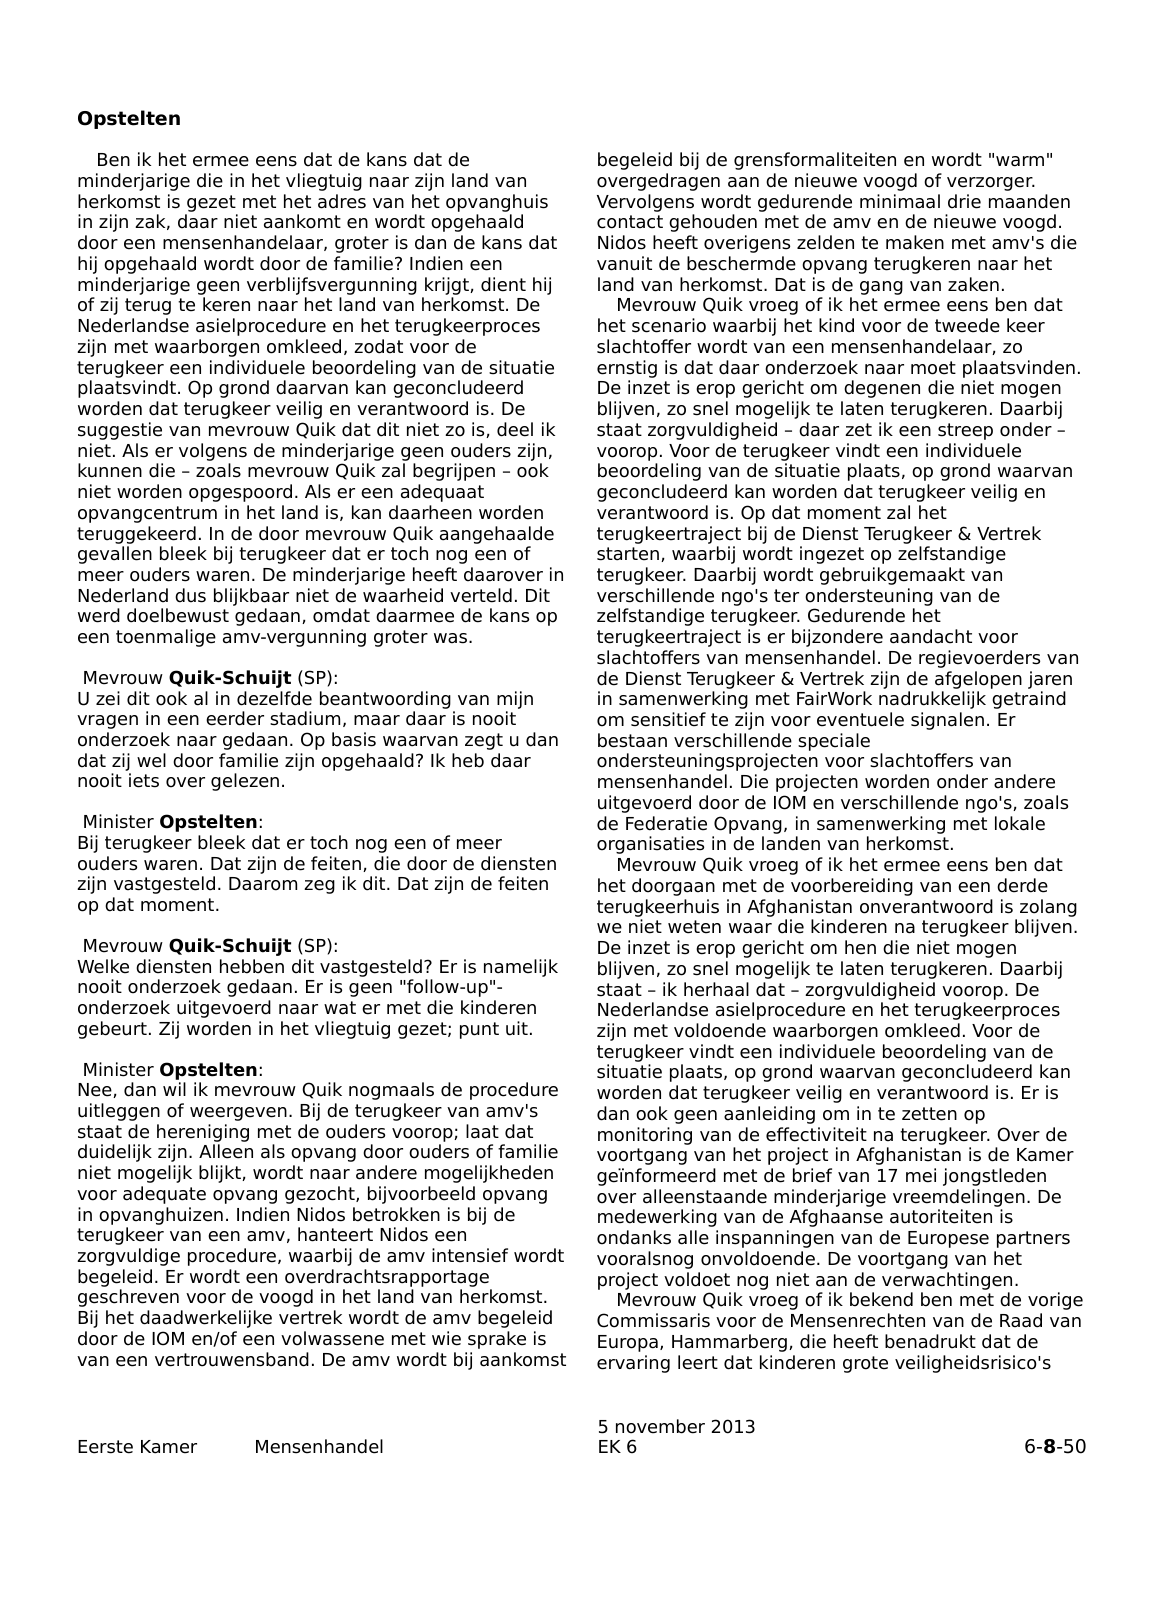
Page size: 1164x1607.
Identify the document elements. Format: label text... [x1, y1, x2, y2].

text Minister Opstelten: [77, 1059, 567, 1080]
text U zei dit ook al in dezelfde beantwoording van mijn vragen in een eerder stadium, maar daar is nooit onderzoek naar gedaan. Op basis waarvan zegt u dan dat zij wel door familie zijn opgehaald? Ik heb daar nooit iets over gelezen. [77, 688, 567, 792]
text Mevrouw Quik vroeg of ik het ermee eens ben dat het scenario waarbij het kind voor de tweede keer slachtoffer wordt van een mensenhandelaar, zo ernstig is dat daar onderzoek naar moet plaatsvinden. De inzet is erop gericht om degenen die niet mogen blijven, zo snel mogelijk te laten terugkeren. Daarbij staat zorgvuldigheid – daar zet ik een streep onder – voorop. Voor de terugkeer vindt een individuele beoordeling van de situatie plaats, op grond waarvan geconcludeerd kan worden dat terugkeer veilig en verantwoord is. Op dat moment zal het terugkeertraject bij de Dienst Terugkeer & Vertrek starten, waarbij wordt ingezet op zelfstandige terugkeer. Daarbij wordt gebruikgemaakt van verschillende ngo's ter ondersteuning van de zelfstandige terugkeer. Gedurende het terugkeertraject is er bijzondere aandacht voor slachtoffers van mensenhandel. De regievoerders van de Dienst Terugkeer & Vertrek zijn de afgelopen jaren in samenwerking met FairWork nadrukkelijk getraind om sensitief te zijn voor eventuele signalen. Er bestaan verschillende speciale ondersteuningsprojecten voor slachtoffers van mensenhandel. Die projecten worden onder andere uitgevoerd door de IOM en verschillende ngo's, zoals de Federatie Opvang, in samenwerking met lokale organisaties in de landen van herkomst. [596, 295, 1087, 855]
text Welke diensten hebben dit vastgesteld? Er is namelijk nooit onderzoek gedaan. Er is geen "follow-up"-onderzoek uitgevoerd naar wat er met die kinderen gebeurt. Zij worden in het vliegtuig gezet; punt uit. [77, 956, 567, 1039]
text Mevrouw Quik-Schuijt (SP): [77, 668, 567, 688]
text begeleid bij de grensformaliteiten en wordt "warm" overgedragen aan de nieuwe voogd of verzorger. Vervolgens wordt gedurende minimaal drie maanden contact gehouden met de amv en de nieuwe voogd. Nidos heeft overigens zelden te maken met amv's die vanuit de beschermde opvang terugkeren naar het land van herkomst. Dat is de gang van zaken. [596, 150, 1087, 295]
text Bij terugkeer bleek dat er toch nog een of meer ouders waren. Dat zijn de feiten, die door de diensten zijn vastgesteld. Daarom zeg ik dit. Dat zijn de feiten op dat moment. [77, 833, 567, 916]
text Mevrouw Quik vroeg of ik bekend ben met de vorige Commissaris voor de Mensenrechten van de Raad van Europa, Hammarberg, die heeft benadrukt dat de ervaring leert dat kinderen grote veiligheidsrisico's [596, 1290, 1087, 1373]
text Minister Opstelten: [77, 812, 567, 833]
text Mevrouw Quik vroeg of ik het ermee eens ben dat het doorgaan met de voorbereiding van een derde terugkeerhuis in Afghanistan onverantwoord is zolang we niet weten waar die kinderen na terugkeer blijven. De inzet is erop gericht om hen die niet mogen blijven, zo snel mogelijk te laten terugkeren. Daarbij staat – ik herhaal dat – zorgvuldigheid voorop. De Nederlandse asielprocedure en het terugkeerproces zijn met voldoende waarborgen omkleed. Voor de terugkeer vindt een individuele beoordeling van de situatie plaats, op grond waarvan geconcludeerd kan worden dat terugkeer veilig en verantwoord is. Er is dan ook geen aanleiding om in te zetten op monitoring van de effectiviteit na terugkeer. Over de voortgang van het project in Afghanistan is de Kamer geïnformeerd met de brief van 17 mei jongstleden over alleenstaande minderjarige vreemdelingen. De medewerking van de Afghaanse autoriteiten is ondanks alle inspanningen van de Europese partners vooralsnog onvoldoende. De voortgang van het project voldoet nog niet aan de verwachtingen. [596, 855, 1087, 1290]
text Mevrouw Quik-Schuijt (SP): [77, 936, 567, 956]
text Nee, dan wil ik mevrouw Quik nogmaals de procedure uitleggen of weergeven. Bij de terugkeer van amv's staat de hereniging met de ouders voorop; laat dat duidelijk zijn. Alleen als opvang door ouders of familie niet mogelijk blijkt, wordt naar andere mogelijkheden voor adequate opvang gezocht, bijvoorbeeld opvang in opvanghuizen. Indien Nidos betrokken is bij de terugkeer van een amv, hanteert Nidos een zorgvuldige procedure, waarbij de amv intensief wordt begeleid. Er wordt een overdrachtsrapportage geschreven voor de voogd in het land van herkomst. Bij het daadwerkelijke vertrek wordt de amv begeleid door de IOM en/of een volwassene met wie sprake is van een vertrouwensband. De amv wordt bij aankomst [77, 1080, 567, 1370]
text Ben ik het ermee eens dat de kans dat de minderjarige die in het vliegtuig naar zijn land van herkomst is gezet met het adres van het opvanghuis in zijn zak, daar niet aankomt en wordt opgehaald door een mensenhandelaar, groter is dan de kans dat hij opgehaald wordt door de familie? Indien een minderjarige geen verblijfsvergunning krijgt, dient hij of zij terug te keren naar het land van herkomst. De Nederlandse asielprocedure en het terugkeerproces zijn met waarborgen omkleed, zodat voor de terugkeer een individuele beoordeling van de situatie plaatsvindt. Op grond daarvan kan geconcludeerd worden dat terugkeer veilig en verantwoord is. De suggestie van mevrouw Quik dat dit niet zo is, deel ik niet. Als er volgens de minderjarige geen ouders zijn, kunnen die – zoals mevrouw Quik zal begrijpen – ook niet worden opgespoord. Als er een adequaat opvangcentrum in het land is, kan daarheen worden teruggekeerd. In de door mevrouw Quik aangehaalde gevallen bleek bij terugkeer dat er toch nog een of meer ouders waren. De minderjarige heeft daarover in Nederland dus blijkbaar niet de waarheid verteld. Dit werd doelbewust gedaan, omdat daarmee de kans op een toenmalige amv-vergunning groter was. [77, 150, 567, 648]
